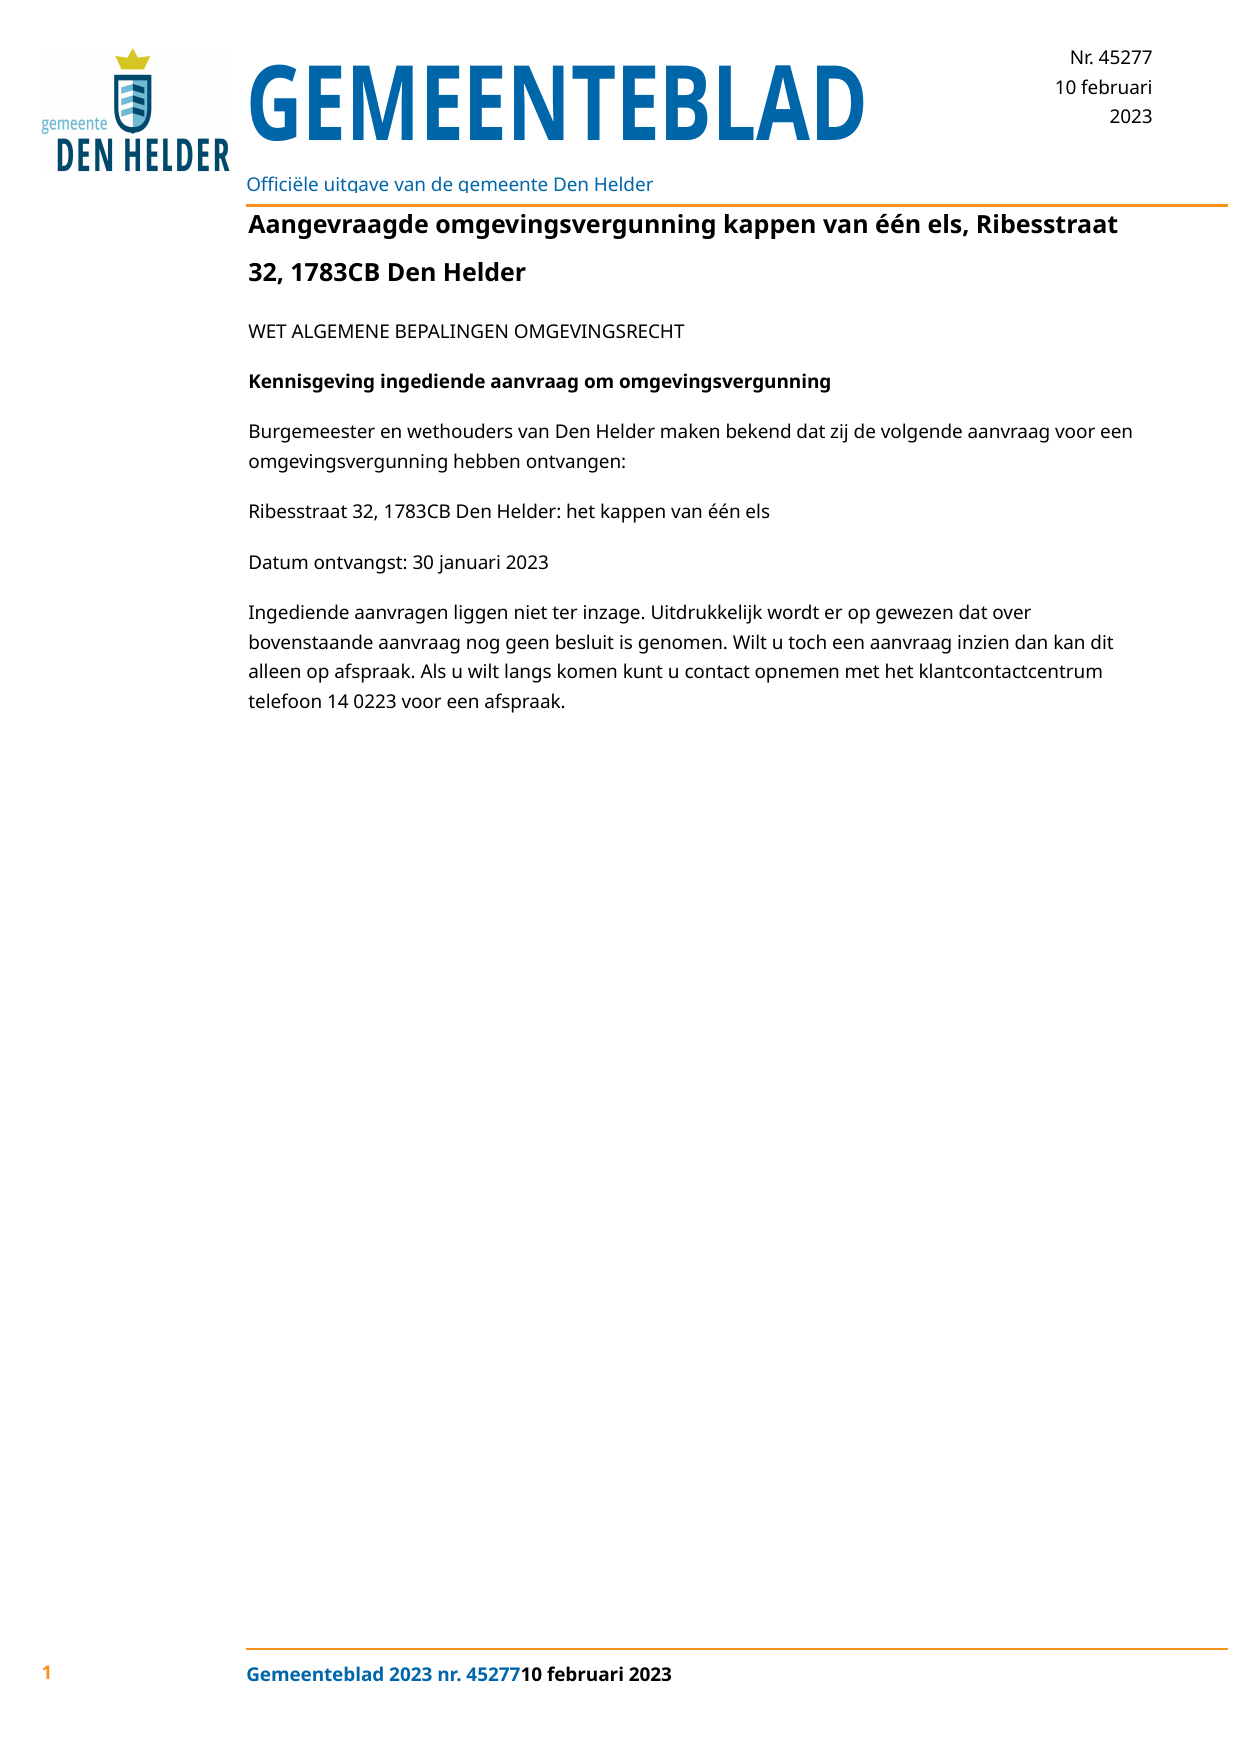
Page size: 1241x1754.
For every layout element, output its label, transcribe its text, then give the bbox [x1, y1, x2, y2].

picture [41, 47, 231, 172]
picture [130, 157, 135, 172]
text Ribesstraat 32, 1783CB Den Helder: het kappen van één els [248, 499, 1152, 524]
text Ingediende aanvragen liggen niet ter inzage. Uitdrukkelijk wordt er op gewezen dat over bovenstaande aanvraag nog geen besluit is genomen. Wilt u toch een aanvraag inzien dan kan dit alleen op afspraak. Als u wilt langs komen kunt u contact opnemen met het klantcontactcentrum telefoon 14 0223 voor een afspraak. [248, 599, 1152, 714]
text Kennisgeving ingediende aanvraag om omgevingsvergunning [248, 368, 1152, 394]
picture [100, 154, 106, 172]
picture [220, 160, 224, 172]
picture [63, 144, 68, 165]
text Aangevraagde omgevingsvergunning kappen van één els, Ribesstraat 32, 1783CB Den Helder [248, 207, 1152, 288]
text Burgemeester en wethouders van Den Helder maken bekend dat zij de volgende aanvraag voor een omgevingsvergunning hebben ontvangen: [248, 419, 1152, 474]
picture [182, 144, 187, 165]
text WET ALGEMENE BEPALINGEN OMGEVINGSRECHT [248, 318, 1152, 344]
text Datum ontvangst: 30 januari 2023 [248, 549, 1152, 575]
